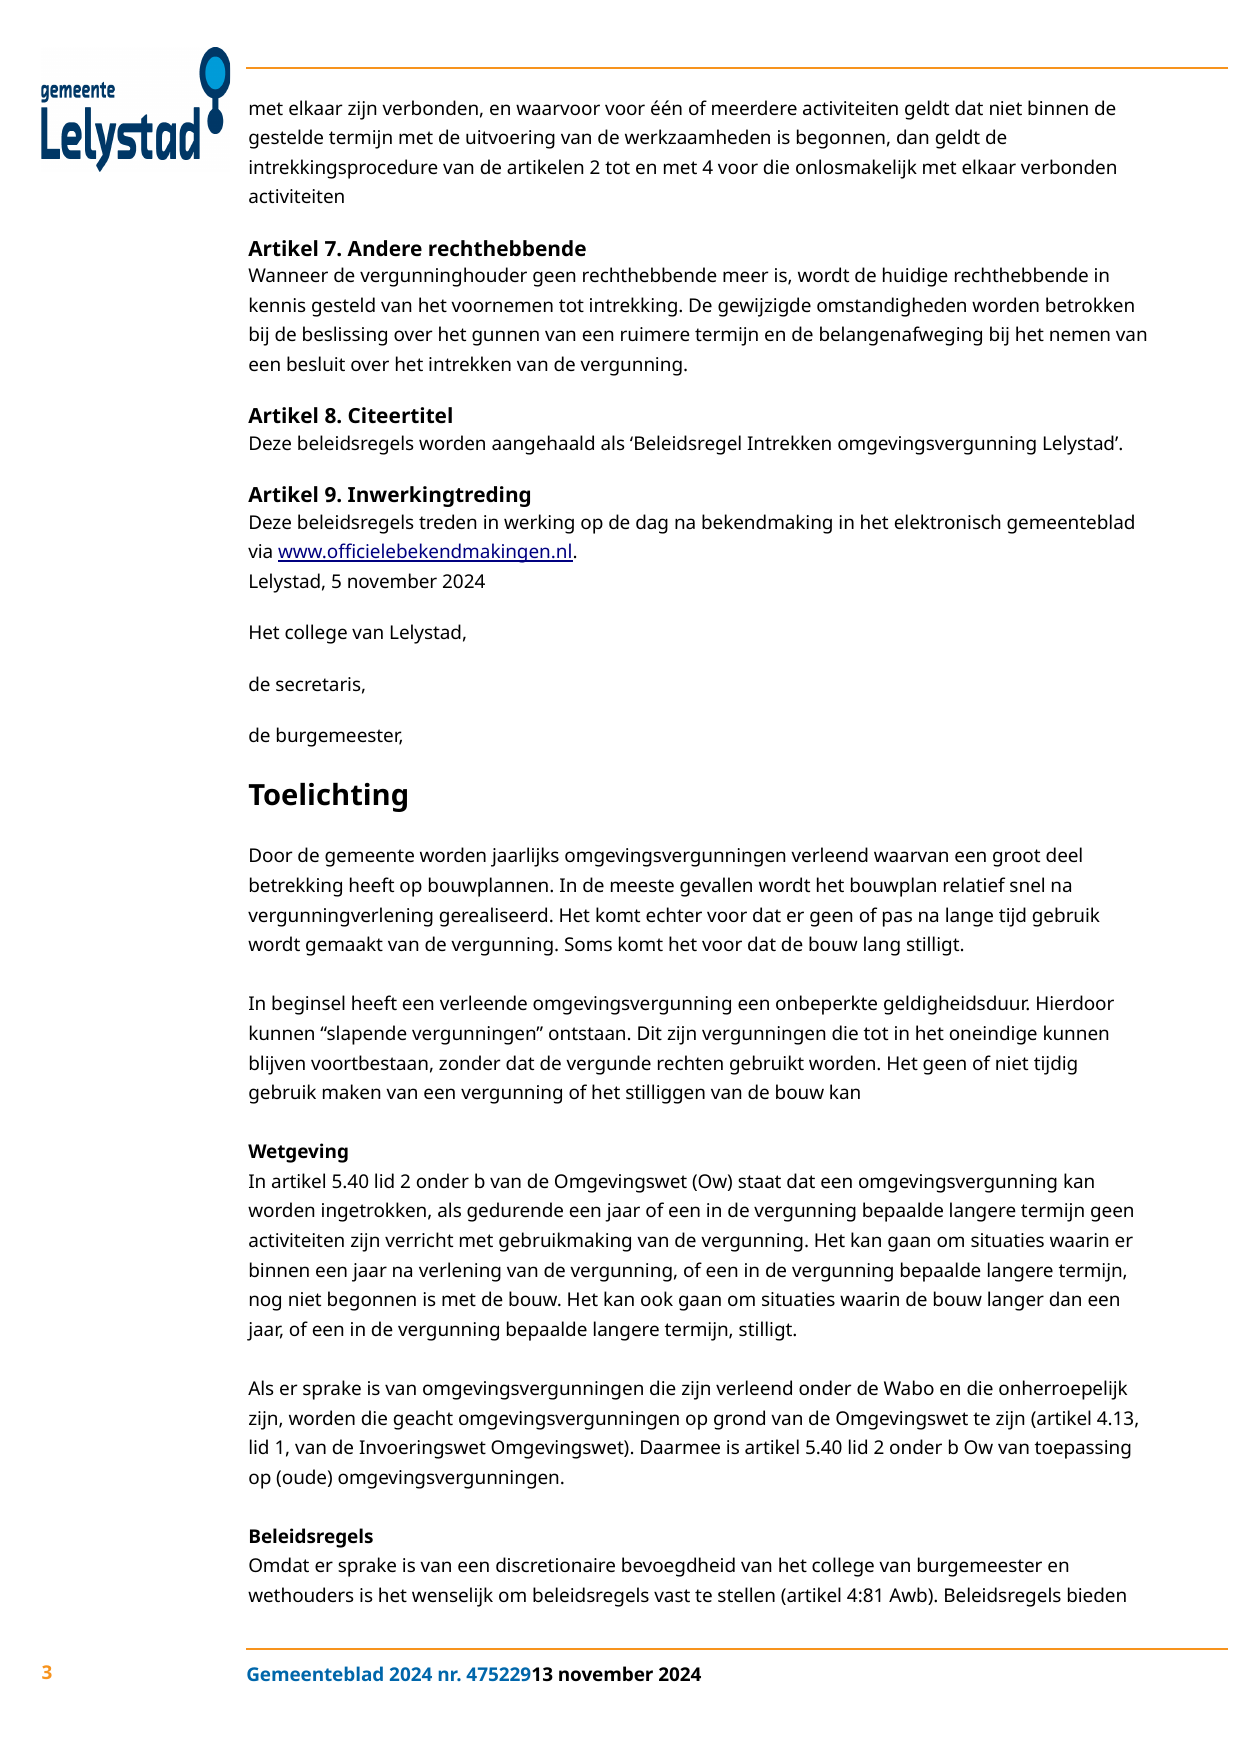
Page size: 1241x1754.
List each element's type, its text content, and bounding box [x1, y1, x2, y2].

text Artikel 8. Citeertitel [248, 402, 1152, 430]
picture [41, 47, 231, 172]
text Het college van Lelystad, [248, 619, 1152, 645]
text Omdat er sprake is van een discretionaire bevoegdheid van het college van burgemeester en wethouders is het wenselijk om beleidsregels vast te stellen (artikel 4:81 Awb). Beleidsregels bieden [248, 1553, 1152, 1608]
text met elkaar zijn verbonden, en waarvoor voor één of meerdere activiteiten geldt dat niet binnen de gestelde termijn met de uitvoering van de werkzaamheden is begonnen, dan geldt de intrekkingsprocedure van de artikelen 2 tot en met 4 voor die onlosmakelijk met elkaar verbonden activiteiten [248, 95, 1152, 209]
text Deze beleidsregels worden aangehaald als ‘Beleidsregel Intrekken omgevingsvergunning Lelystad’. [248, 430, 1152, 456]
text In artikel 5.40 lid 2 onder b van de Omgevingswet (Ow) staat dat een omgevingsvergunning kan worden ingetrokken, als gedurende een jaar of een in de vergunning bepaalde langere termijn geen activiteiten zijn verricht met gebruikmaking van de vergunning. Het kan gaan om situaties waarin er binnen een jaar na verlening van de vergunning, of een in de vergunning bepaalde langere termijn, nog niet begonnen is met de bouw. Het kan ook gaan om situaties waarin de bouw langer dan een jaar, of een in de vergunning bepaalde langere termijn, stilligt. [248, 1168, 1152, 1342]
text Als er sprake is van omgevingsvergunningen die zijn verleend onder de Wabo en die onherroepelijk zijn, worden die geacht omgevingsvergunningen op grond van de Omgevingswet te zijn (artikel 4.13, lid 1, van de Invoeringswet Omgevingswet). Daarmee is artikel 5.40 lid 2 onder b Ow van toepassing op (oude) omgevingsvergunningen. [248, 1375, 1152, 1490]
text Wanneer de vergunninghouder geen rechthebbende meer is, wordt de huidige rechthebbende in kennis gesteld van het voornemen tot intrekking. De gewijzigde omstandigheden worden betrokken bij de beslissing over het gunnen van een ruimere termijn en de belangenafweging bij het nemen van een besluit over het intrekken van de vergunning. [248, 262, 1152, 377]
text Door de gemeente worden jaarlijks omgevingsvergunningen verleend waarvan een groot deel betrekking heeft op bouwplannen. In de meeste gevallen wordt het bouwplan relatief snel na vergunningverlening gerealiseerd. Het komt echter voor dat er geen of pas na lange tijd gebruik wordt gemaakt van de vergunning. Soms komt het voor dat de bouw lang stilligt. [248, 843, 1152, 957]
text de secretaris, [248, 671, 1152, 697]
text In beginsel heeft een verleende omgevingsvergunning een onbeperkte geldigheidsduur. Hierdoor kunnen “slapende vergunningen” ontstaan. Dit zijn vergunningen die tot in het oneindige kunnen blijven voortbestaan, zonder dat de vergunde rechten gebruikt worden. Het geen of niet tijdig gebruik maken van een vergunning of het stilliggen van de bouw kan [248, 991, 1152, 1105]
text Wetgeving [248, 1138, 1152, 1164]
text Toelichting [248, 774, 1152, 813]
text de burgemeester, [248, 722, 1152, 748]
text Artikel 7. Andere rechthebbende [248, 234, 1152, 262]
text Lelystad, 5 november 2024 [248, 568, 1152, 594]
text Beleidsregels [248, 1523, 1152, 1549]
text Deze beleidsregels treden in werking op de dag na bekendmaking in het elektronisch gemeenteblad via www.officielebekendmakingen.nl. [248, 509, 1152, 564]
text Artikel 9. Inwerkingtreding [248, 480, 1152, 509]
